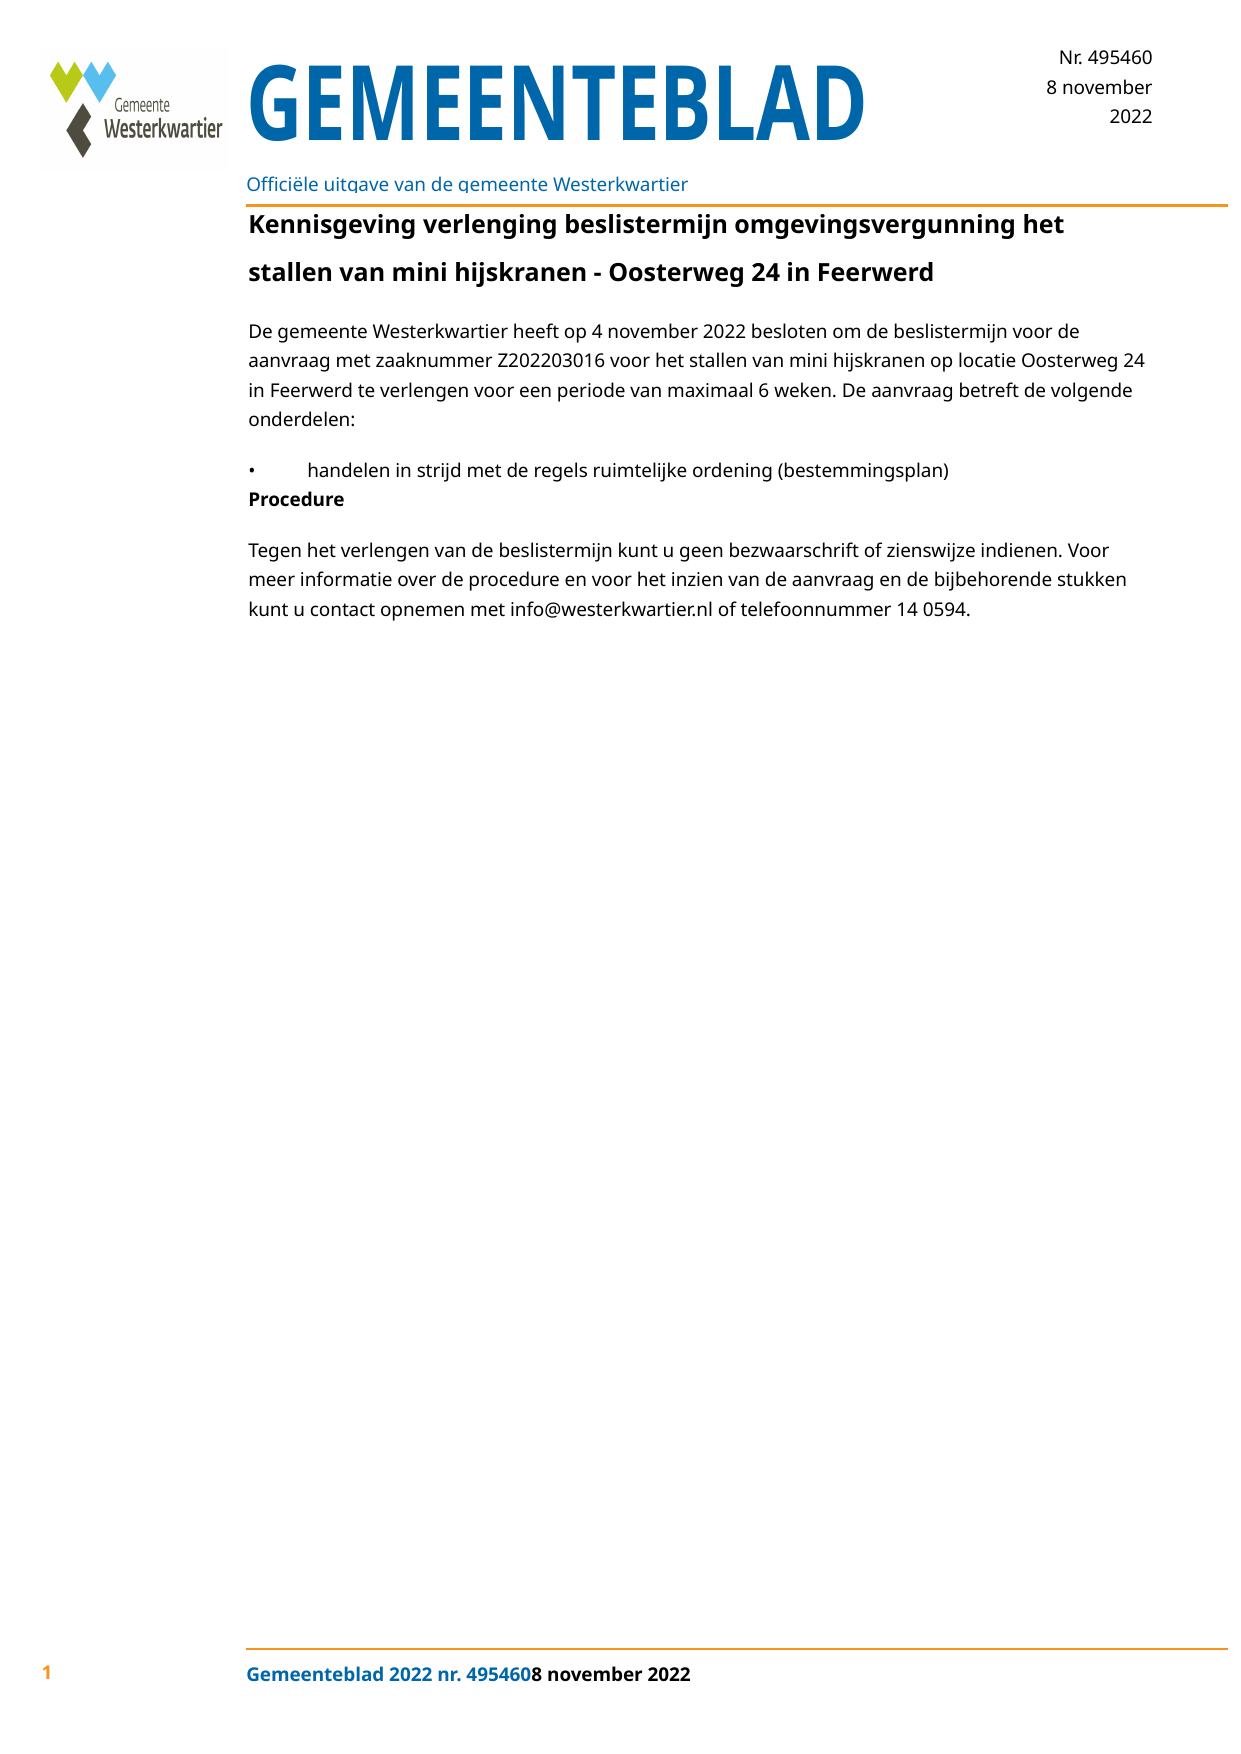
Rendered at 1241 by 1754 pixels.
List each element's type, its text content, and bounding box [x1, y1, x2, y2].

picture [41, 47, 231, 172]
text De gemeente Westerkwartier heeft op 4 november 2022 besloten om de beslistermijn voor de aanvraag met zaaknummer Z202203016 voor het stallen van mini hijskranen op locatie Oosterweg 24 in Feerwerd te verlengen voor een periode van maximaal 6 weken. De aanvraag betreft de volgende onderdelen: [248, 318, 1152, 432]
text Kennisgeving verlenging beslistermijn omgevingsvergunning het stallen van mini hijskranen - Oosterweg 24 in Feerwerd [248, 207, 1152, 288]
list handelen in strijd met de regels ruimtelijke ordening (bestemmingsplan) [248, 457, 1152, 483]
text Procedure [248, 487, 1152, 512]
text Tegen het verlengen van de beslistermijn kunt u geen bezwaarschrift of zienswijze indienen. Voor meer informatie over de procedure en voor het inzien van de aanvraag en de bijbehorende stukken kunt u contact opnemen met info@westerkwartier.nl of telefoonnummer 14 0594. [248, 537, 1152, 622]
